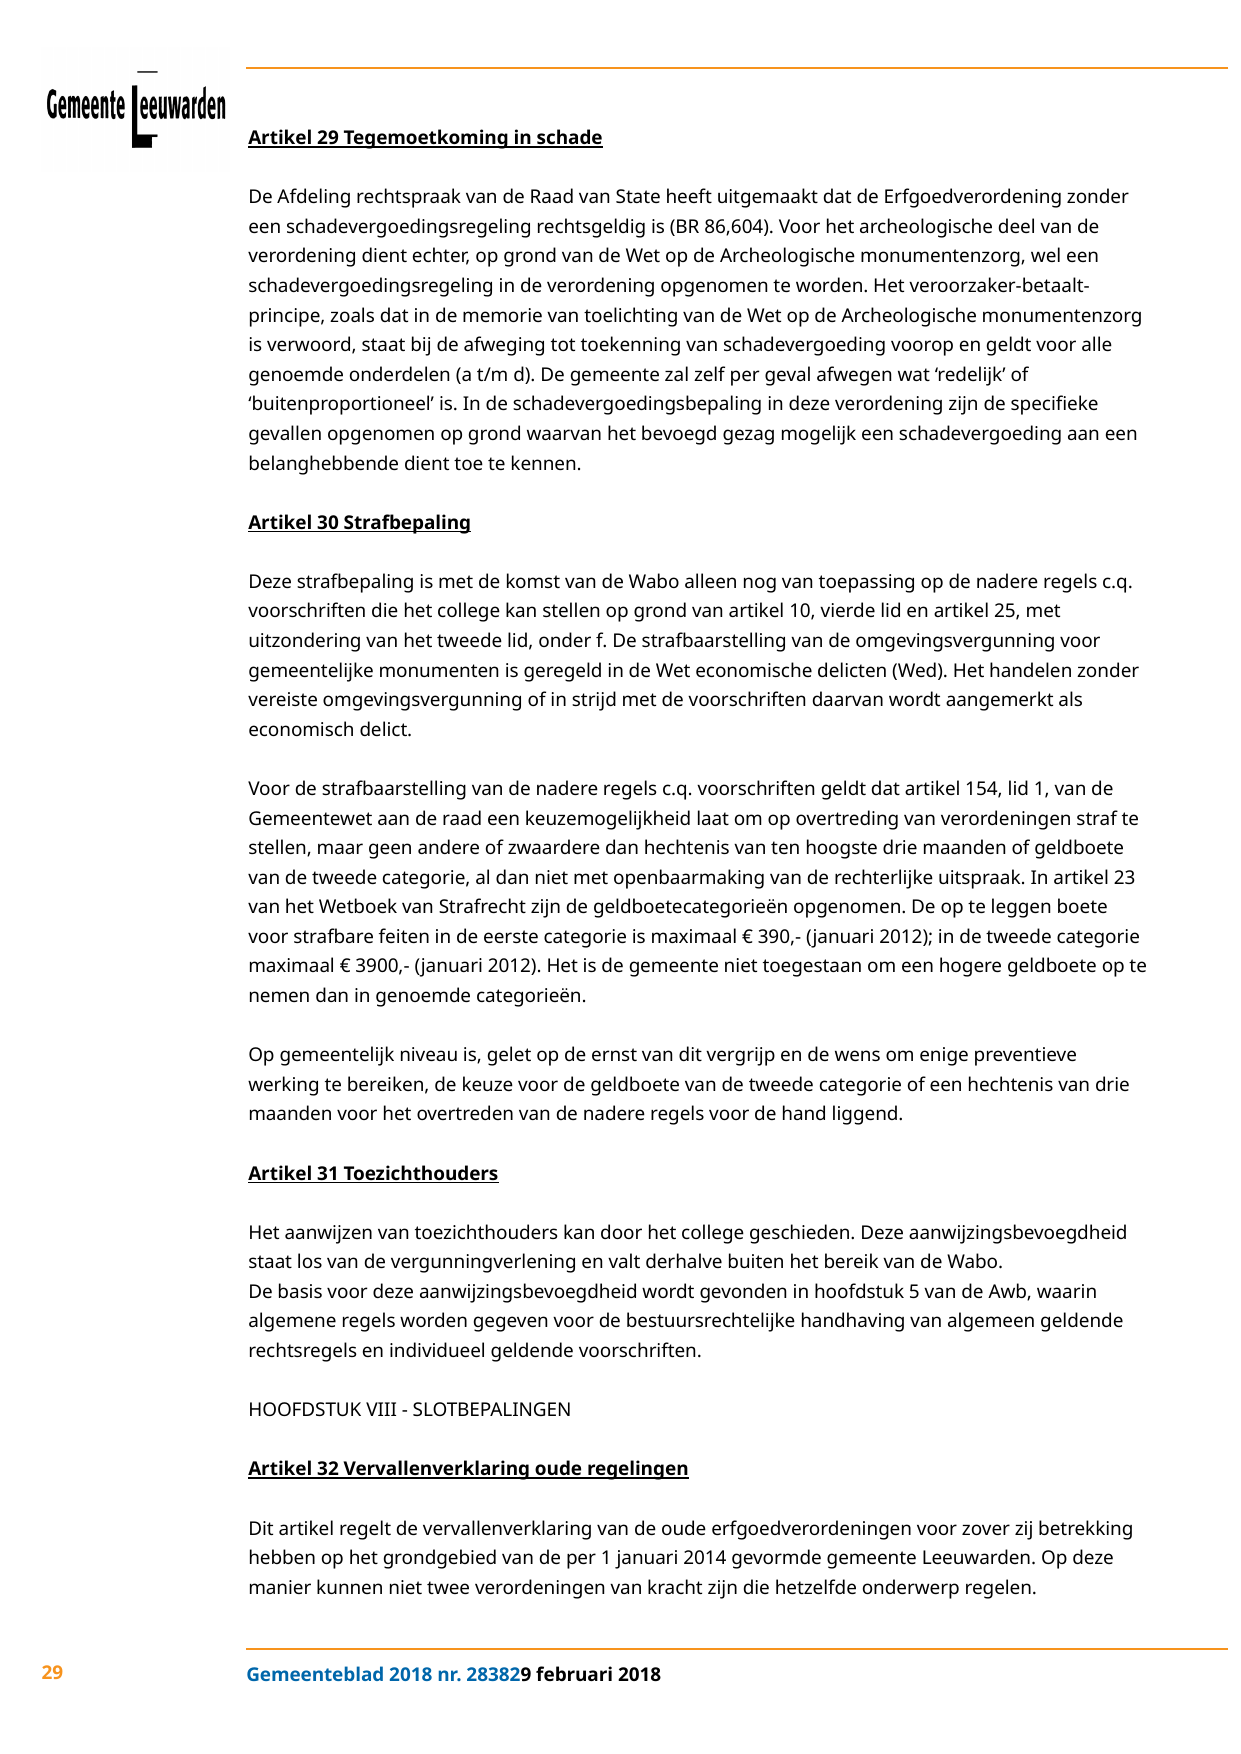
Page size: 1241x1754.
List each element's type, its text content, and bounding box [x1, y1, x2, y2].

text Het aanwijzen van toezichthouders kan door het college geschieden. Deze aanwijzingsbevoegdheid staat los van de vergunningverlening en valt derhalve buiten het bereik van de Wabo. [248, 1219, 1152, 1274]
text Artikel 29 Tegemoetkoming in schade [248, 124, 1152, 150]
text HOOFDSTUK VIII - SLOTBEPALINGEN [248, 1396, 1152, 1422]
text Artikel 30 Strafbepaling [248, 509, 1152, 535]
text Voor de strafbaarstelling van de nadere regels c.q. voorschriften geldt dat artikel 154, lid 1, van de Gemeentewet aan de raad een keuzemogelijkheid laat om op overtreding van verordeningen straf te stellen, maar geen andere of zwaardere dan hechtenis van ten hoogste drie maanden of geldboete van de tweede categorie, al dan niet met openbaarmaking van de rechterlijke uitspraak. In artikel 23 van het Wetboek van Strafrecht zijn de geldboetecategorieën opgenomen. De op te leggen boete voor strafbare feiten in de eerste categorie is maximaal € 390,- (januari 2012); in de tweede categorie maximaal € 3900,- (januari 2012). Het is de gemeente niet toegestaan om een hogere geldboete op te nemen dan in genoemde categorieën. [248, 775, 1152, 1008]
text De Afdeling rechtspraak van de Raad van State heeft uitgemaakt dat de Erfgoedverordening zonder een schadevergoedingsregeling rechtsgeldig is (BR 86,604). Voor het archeologische deel van de verordening dient echter, op grond van de Wet op de Archeologische monumentenzorg, wel een schadevergoedingsregeling in de verordening opgenomen te worden. Het veroorzaker-betaalt-principe, zoals dat in de memorie van toelichting van de Wet op de Archeologische monumentenzorg is verwoord, staat bij de afweging tot toekenning van schadevergoeding voorop en geldt voor alle genoemde onderdelen (a t/m d). De gemeente zal zelf per geval afwegen wat ‘redelijk’ of ‘buitenproportioneel’ is. In de schadevergoedingsbepaling in deze verordening zijn de specifieke gevallen opgenomen op grond waarvan het bevoegd gezag mogelijk een schadevergoeding aan een belanghebbende dient toe te kennen. [248, 183, 1152, 476]
text Deze strafbepaling is met de komst van de Wabo alleen nog van toepassing op de nadere regels c.q. voorschriften die het college kan stellen op grond van artikel 10, vierde lid en artikel 25, met uitzondering van het tweede lid, onder f. De strafbaarstelling van de omgevingsvergunning voor gemeentelijke monumenten is geregeld in de Wet economische delicten (Wed). Het handelen zonder vereiste omgevingsvergunning of in strijd met de voorschriften daarvan wordt aangemerkt als economisch delict. [248, 568, 1152, 742]
text Op gemeentelijk niveau is, gelet op de ernst van dit vergrijp en de wens om enige preventieve werking te bereiken, de keuze voor de geldboete van de tweede categorie of een hechtenis van drie maanden voor het overtreden van de nadere regels voor de hand liggend. [248, 1041, 1152, 1126]
text De basis voor deze aanwijzingsbevoegdheid wordt gevonden in hoofdstuk 5 van de Awb, waarin algemene regels worden gegeven voor de bestuursrechtelijke handhaving van algemeen geldende rechtsregels en individueel geldende voorschriften. [248, 1278, 1152, 1363]
text Dit artikel regelt de vervallenverklaring van de oude erfgoedverordeningen voor zover zij betrekking hebben op het grondgebied van de per 1 januari 2014 gevormde gemeente Leeuwarden. Op deze manier kunnen niet twee verordeningen van kracht zijn die hetzelfde onderwerp regelen. [248, 1515, 1152, 1600]
text Artikel 32 Vervallenverklaring oude regelingen [248, 1456, 1152, 1481]
picture [41, 47, 231, 172]
text Artikel 31 Toezichthouders [248, 1160, 1152, 1186]
